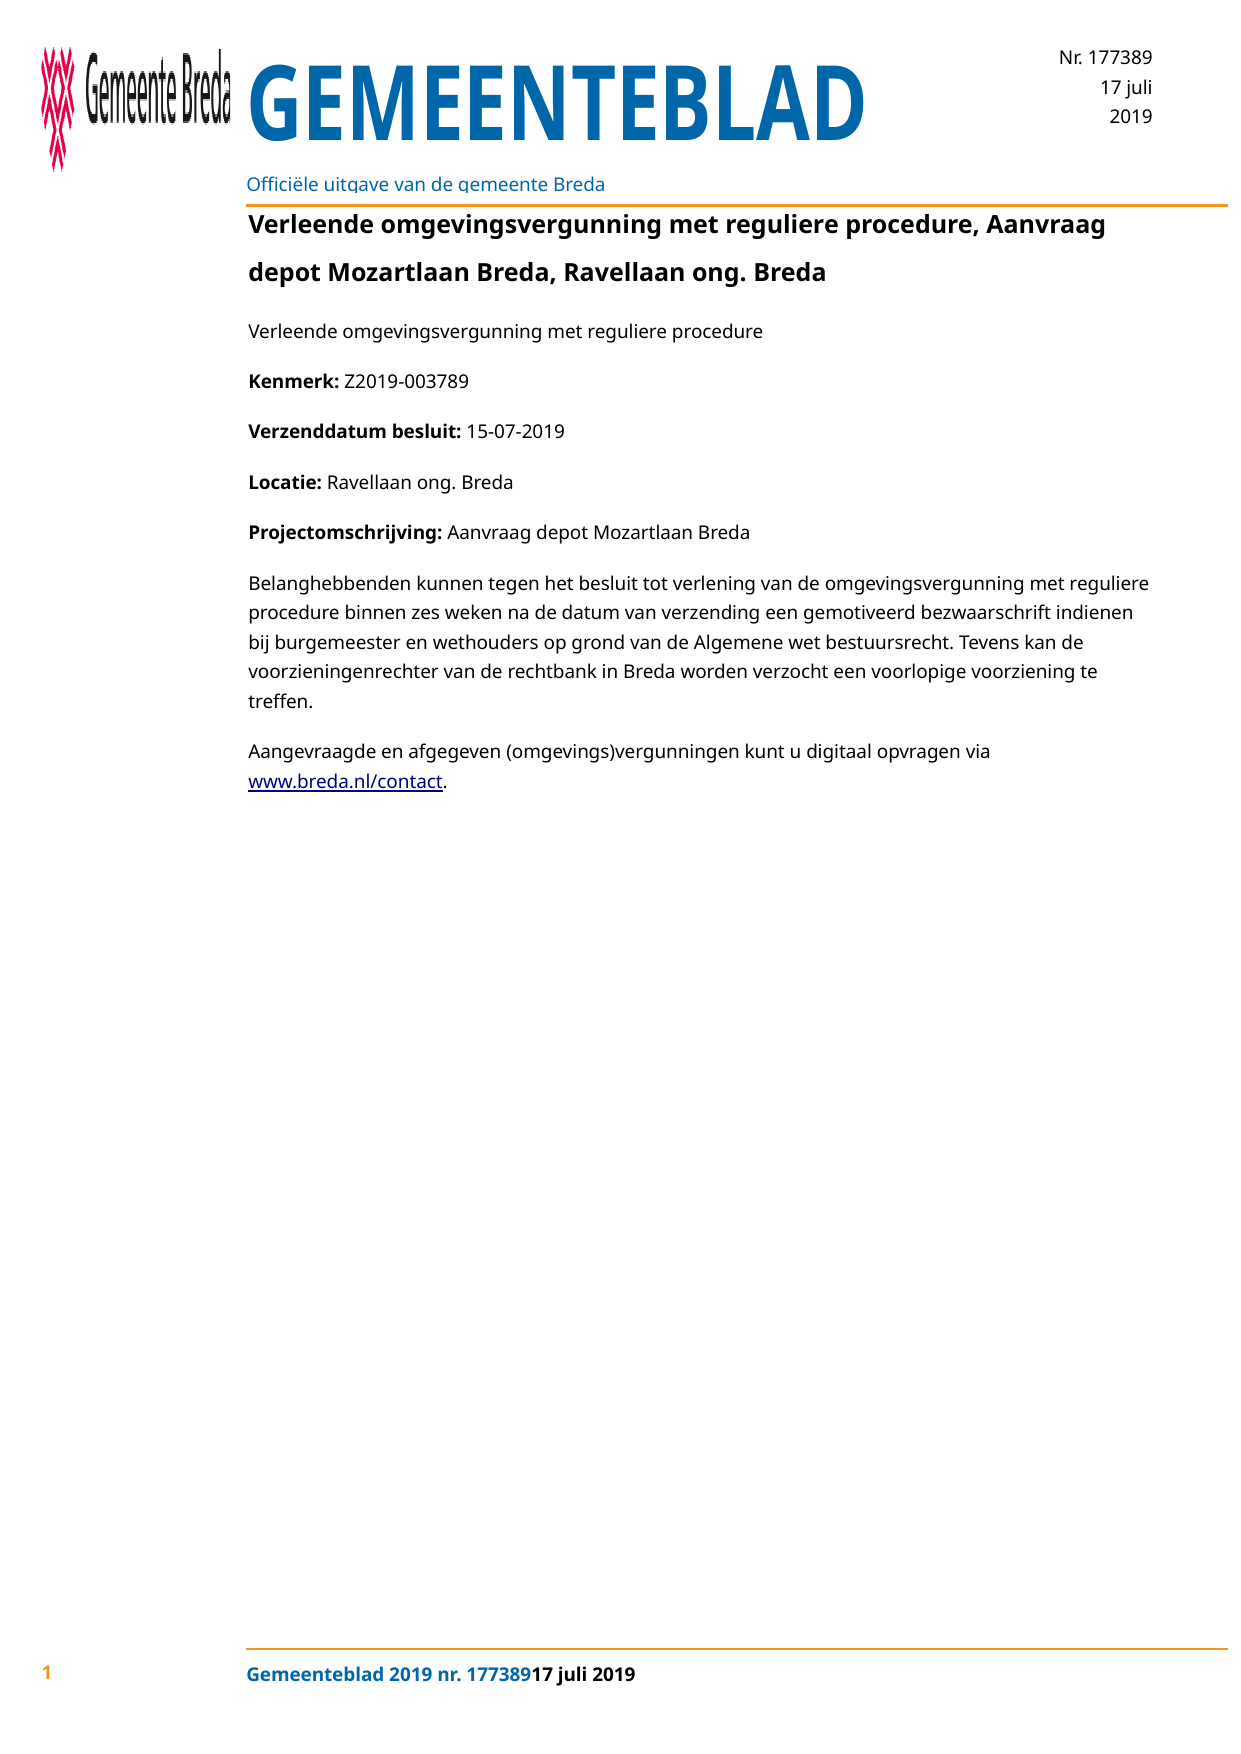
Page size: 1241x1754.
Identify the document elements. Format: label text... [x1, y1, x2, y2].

text Kenmerk: Z2019-003789 [248, 368, 1152, 394]
text Verzenddatum besluit: 15-07-2019 [248, 419, 1152, 444]
text Belanghebbenden kunnen tegen het besluit tot verlening van de omgevingsvergunning met reguliere procedure binnen zes weken na de datum van verzending een gemotiveerd bezwaarschrift indienen bij burgemeester en wethouders op grond van de Algemene wet bestuursrecht. Tevens kan de voorzieningenrechter van de rechtbank in Breda worden verzocht een voorlopige voorziening te treffen. [248, 570, 1152, 714]
text Verleende omgevingsvergunning met reguliere procedure [248, 318, 1152, 344]
picture [41, 47, 231, 172]
text Locatie: Ravellaan ong. Breda [248, 469, 1152, 495]
text Verleende omgevingsvergunning met reguliere procedure, Aanvraag depot Mozartlaan Breda, Ravellaan ong. Breda [248, 207, 1152, 288]
text Projectomschrijving: Aanvraag depot Mozartlaan Breda [248, 519, 1152, 545]
text Aangevraagde en afgegeven (omgevings)vergunningen kunt u digitaal opvragen via www.breda.nl/contact. [248, 739, 1152, 794]
